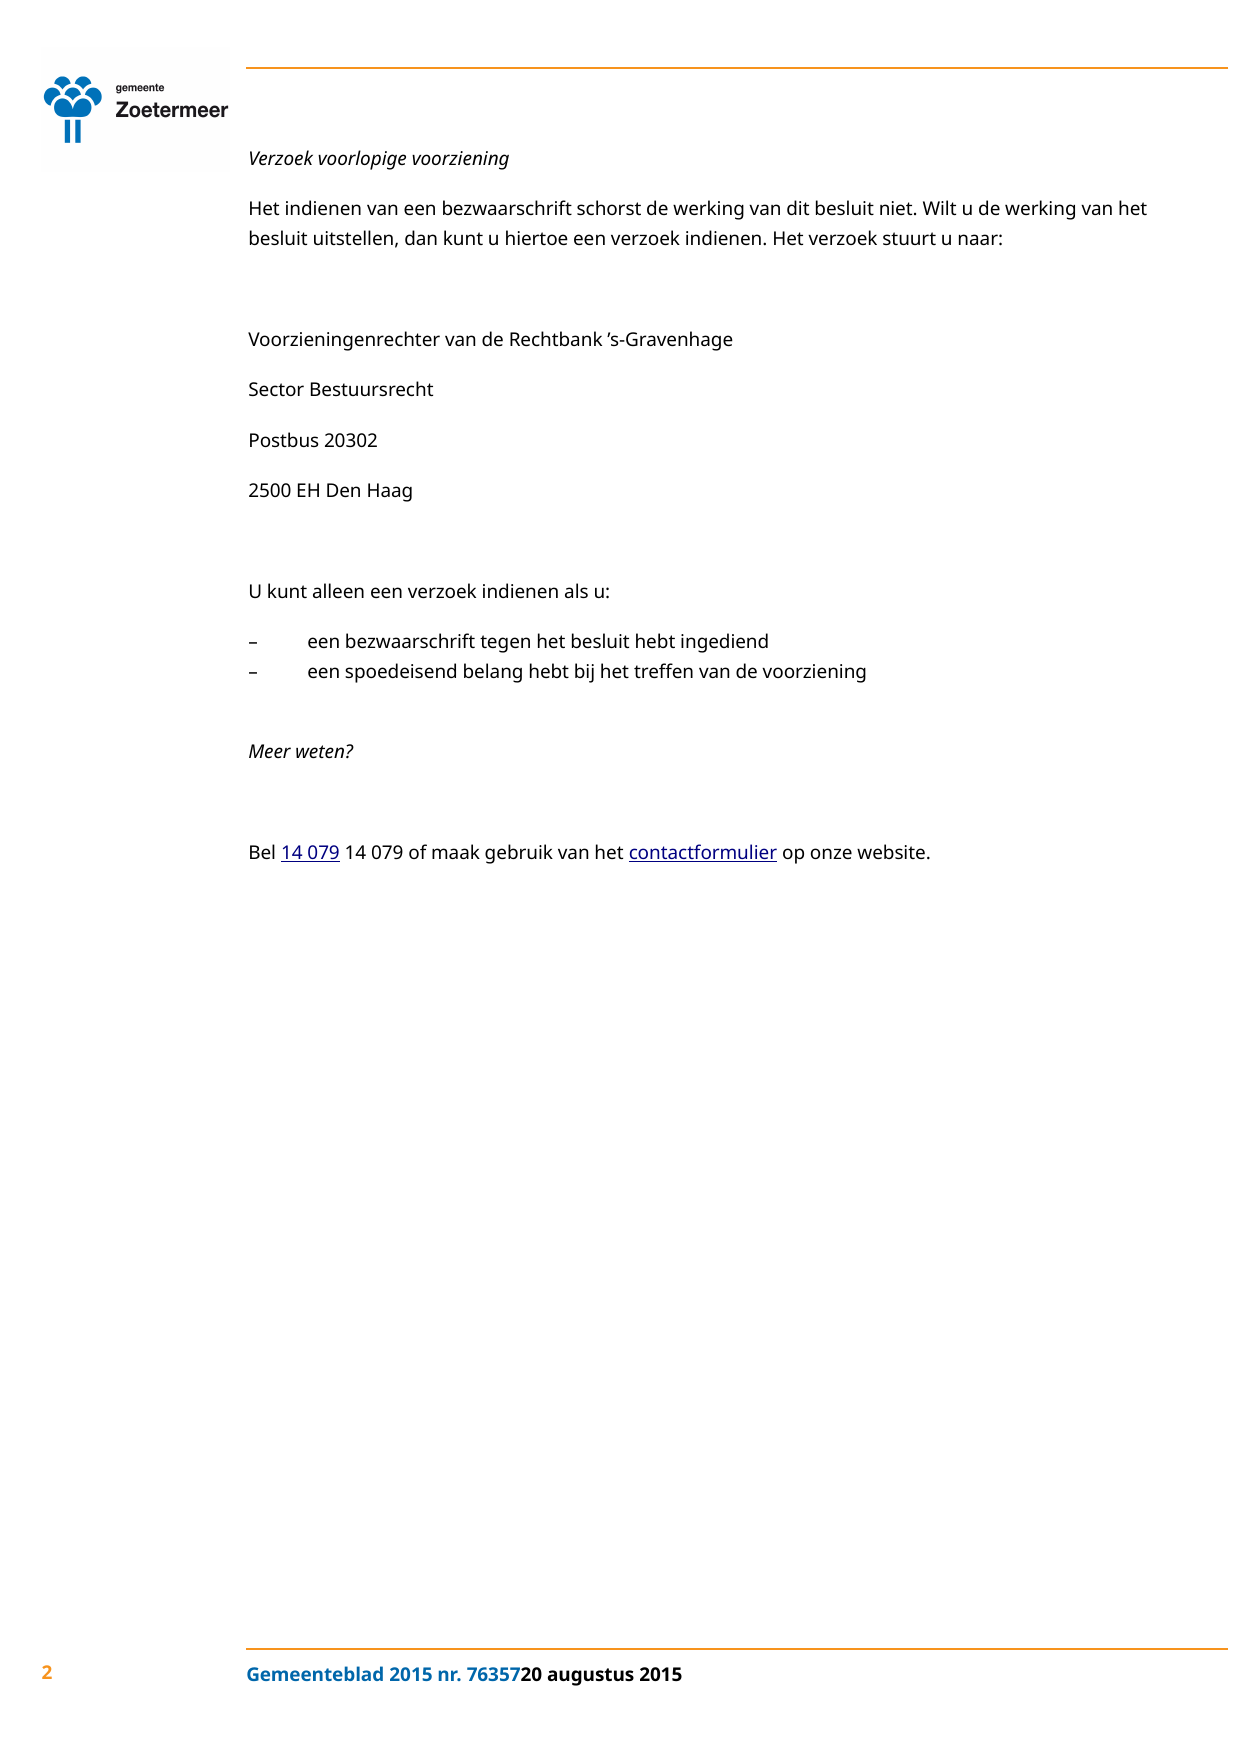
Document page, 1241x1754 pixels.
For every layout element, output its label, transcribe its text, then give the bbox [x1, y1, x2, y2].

text Meer weten? [248, 738, 1152, 764]
text 2500 EH Den Haag [248, 477, 1152, 503]
picture [41, 47, 231, 172]
text Bel 14 079 14 079 of maak gebruik van het contactformulier op onze website. [248, 839, 1152, 865]
list een spoedeisend belang hebt bij het treffen van de voorziening [248, 658, 1152, 684]
text Voorzieningenrechter van de Rechtbank ’s-Gravenhage [248, 326, 1152, 352]
text Verzoek voorlopige voorziening [248, 145, 1152, 171]
text Postbus 20302 [248, 427, 1152, 453]
list een bezwaarschrift tegen het besluit hebt ingediend [248, 628, 1152, 654]
text Sector Bestuursrecht [248, 376, 1152, 402]
text Het indienen van een bezwaarschrift schorst de werking van dit besluit niet. Wilt u de werking van het besluit uitstellen, dan kunt u hiertoe een verzoek indienen. Het verzoek stuurt u naar: [248, 196, 1152, 251]
text U kunt alleen een verzoek indienen als u: [248, 578, 1152, 604]
